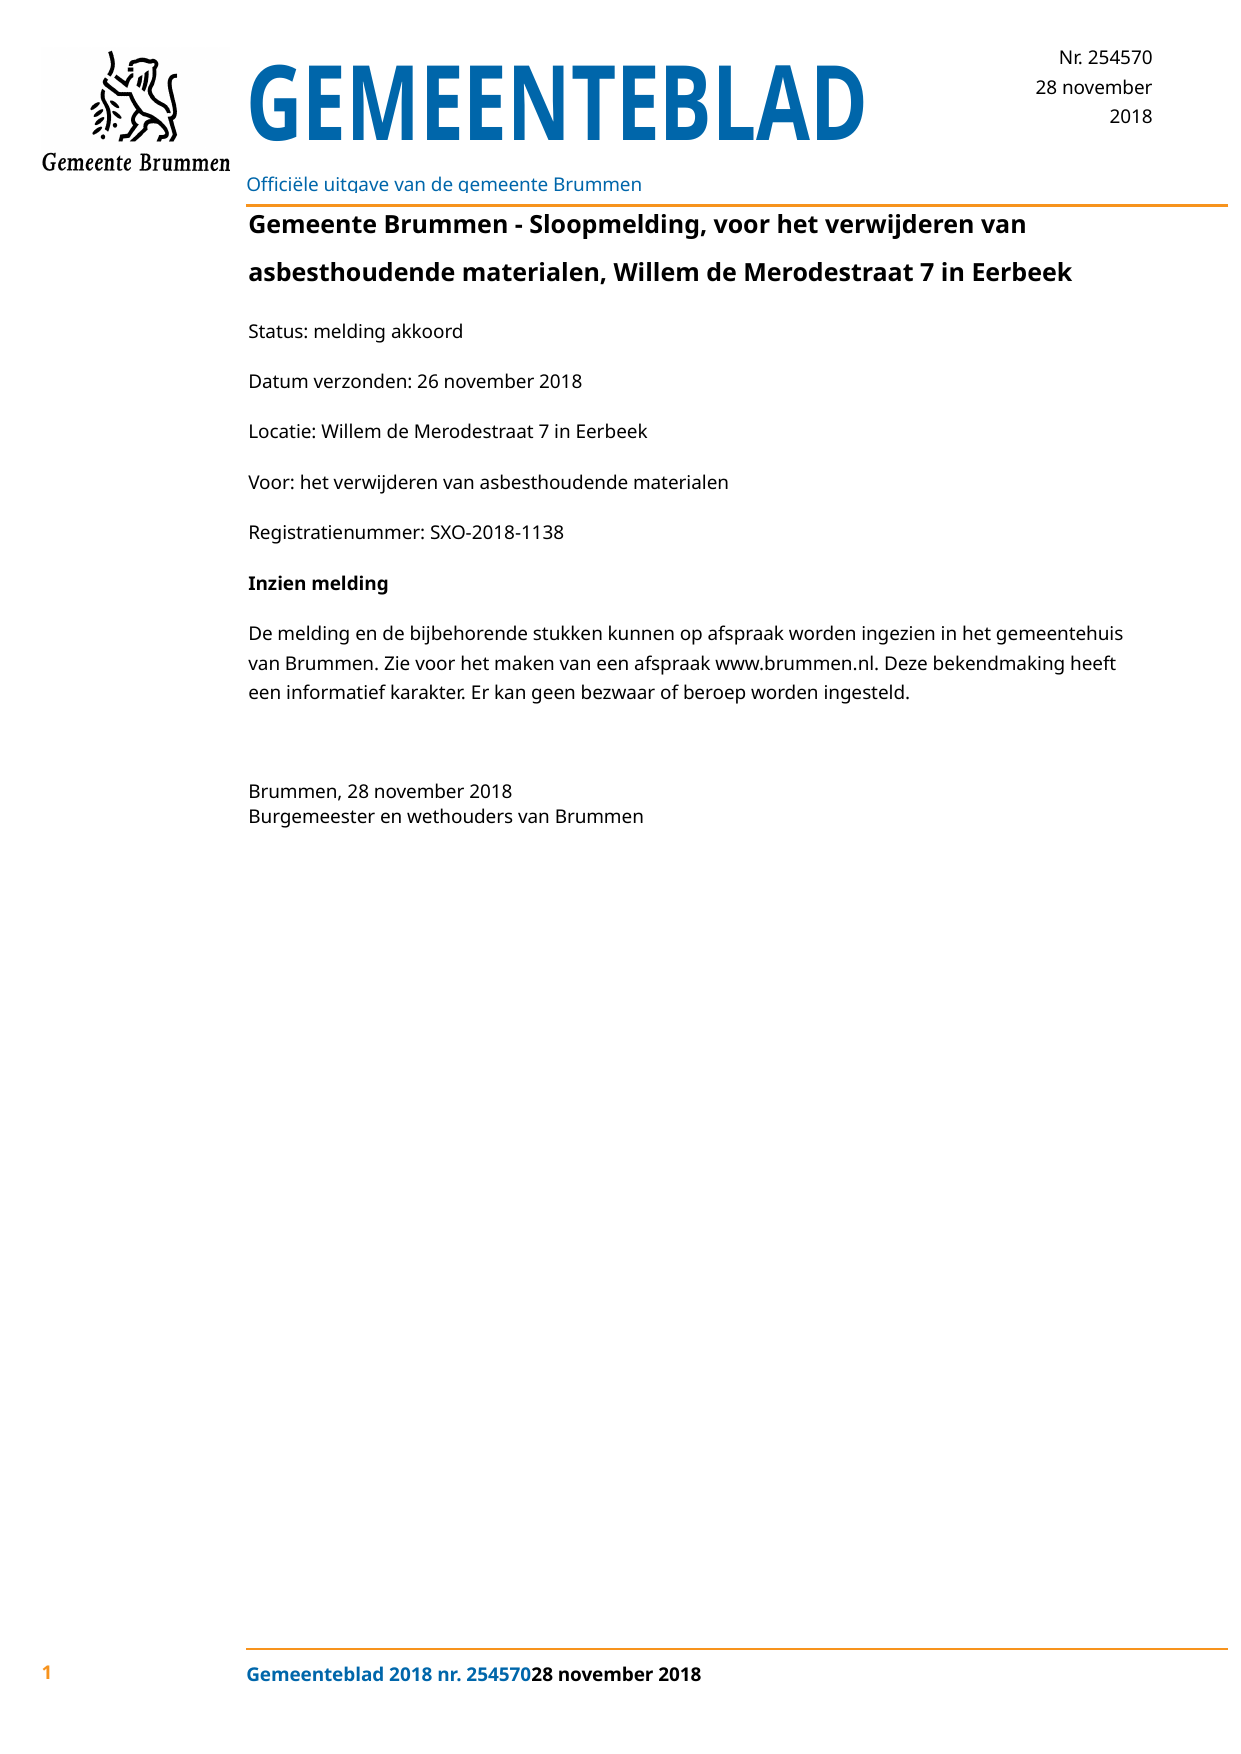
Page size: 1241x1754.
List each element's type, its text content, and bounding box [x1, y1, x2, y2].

text Burgemeester en wethouders van Brummen [248, 803, 1152, 829]
text Datum verzonden: 26 november 2018 [248, 368, 1152, 394]
text Inzien melding [248, 570, 1152, 596]
text Registratienummer: SXO-2018-1138 [248, 519, 1152, 545]
text Voor: het verwijderen van asbesthoudende materialen [248, 469, 1152, 495]
text De melding en de bijbehorende stukken kunnen op afspraak worden ingezien in het gemeentehuis van Brummen. Zie voor het maken van een afspraak www.brummen.nl. Deze bekendmaking heeft een informatief karakter. Er kan geen bezwaar of beroep worden ingesteld. [248, 620, 1152, 705]
text Locatie: Willem de Merodestraat 7 in Eerbeek [248, 419, 1152, 444]
text Status: melding akkoord [248, 318, 1152, 344]
picture [41, 47, 231, 172]
text Brummen, 28 november 2018 [248, 778, 1152, 803]
text Gemeente Brummen - Sloopmelding, voor het verwijderen van asbesthoudende materialen, Willem de Merodestraat 7 in Eerbeek [248, 207, 1152, 288]
